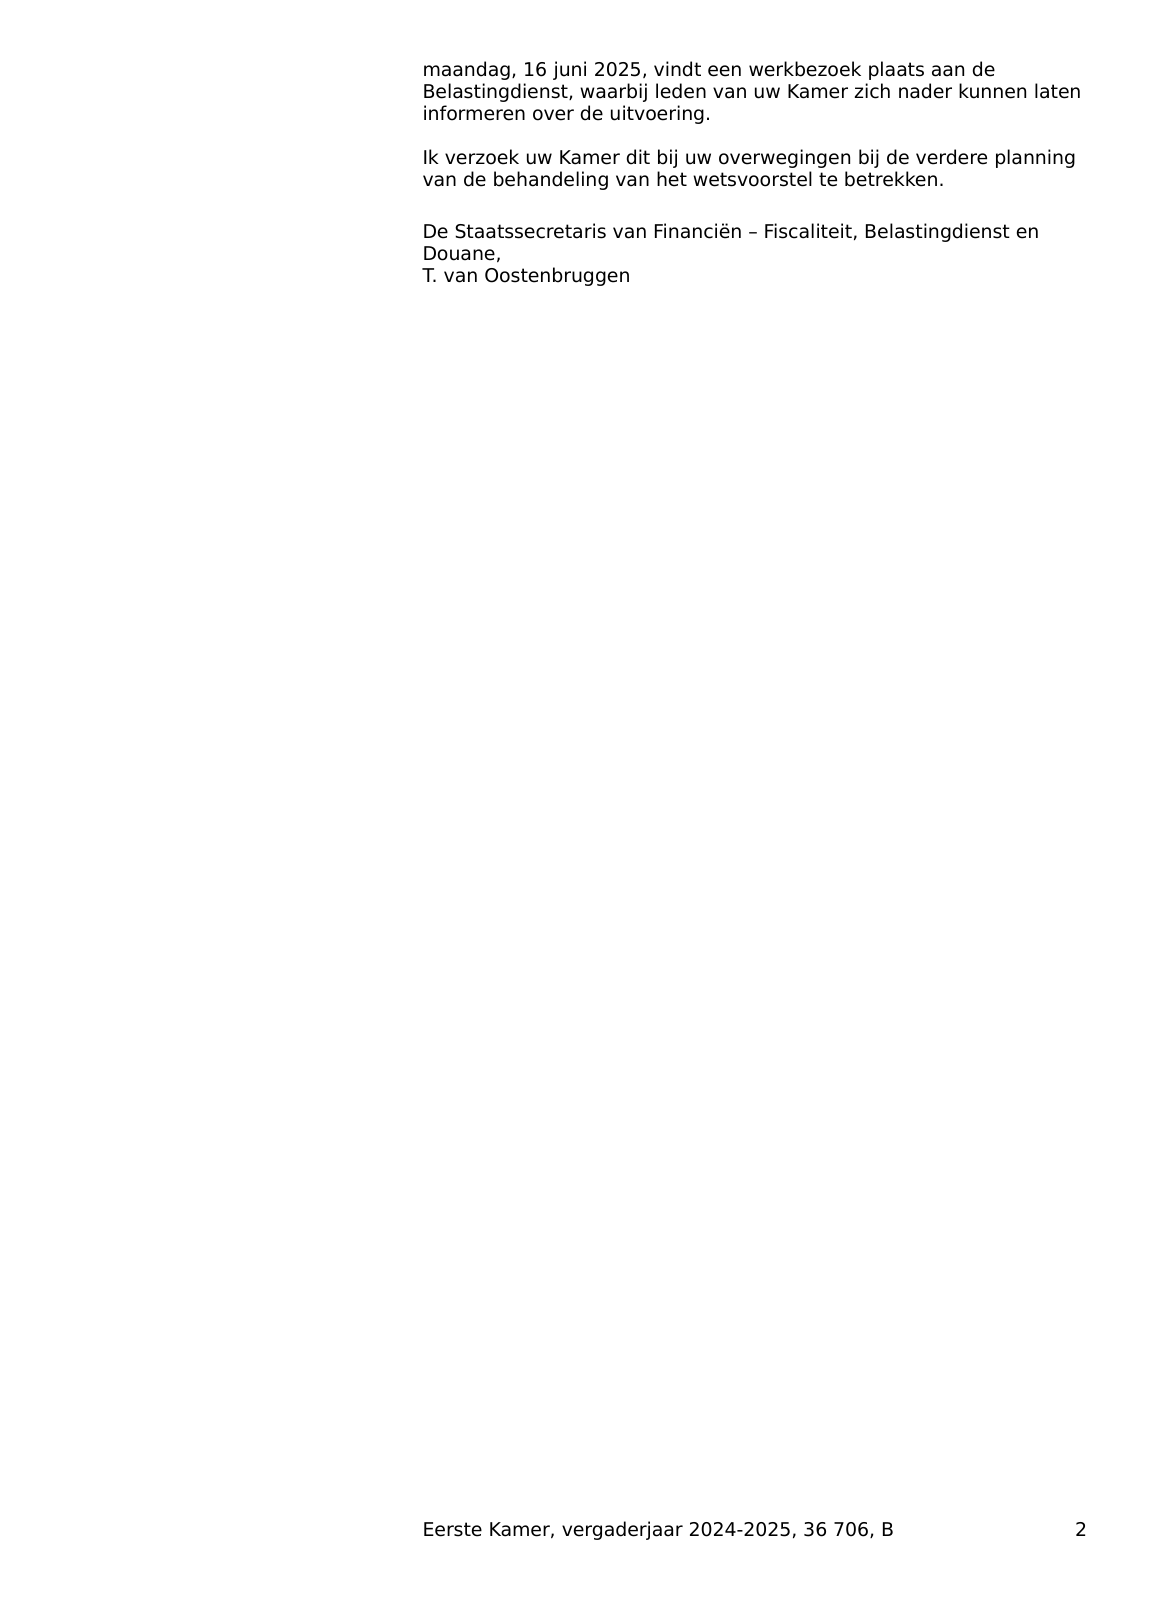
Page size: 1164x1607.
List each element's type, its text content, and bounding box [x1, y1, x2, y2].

text maandag, 16 juni 2025, vindt een werkbezoek plaats aan de Belastingdienst, waarbij leden van uw Kamer zich nader kunnen laten informeren over de uitvoering. [422, 59, 1087, 125]
text Ik verzoek uw Kamer dit bij uw overwegingen bij de verdere planning van de behandeling van het wetsvoorstel te betrekken. [422, 147, 1087, 191]
text De Staatssecretaris van Financiën – Fiscaliteit, Belastingdienst en Douane, T. van Oostenbruggen [422, 221, 1087, 287]
